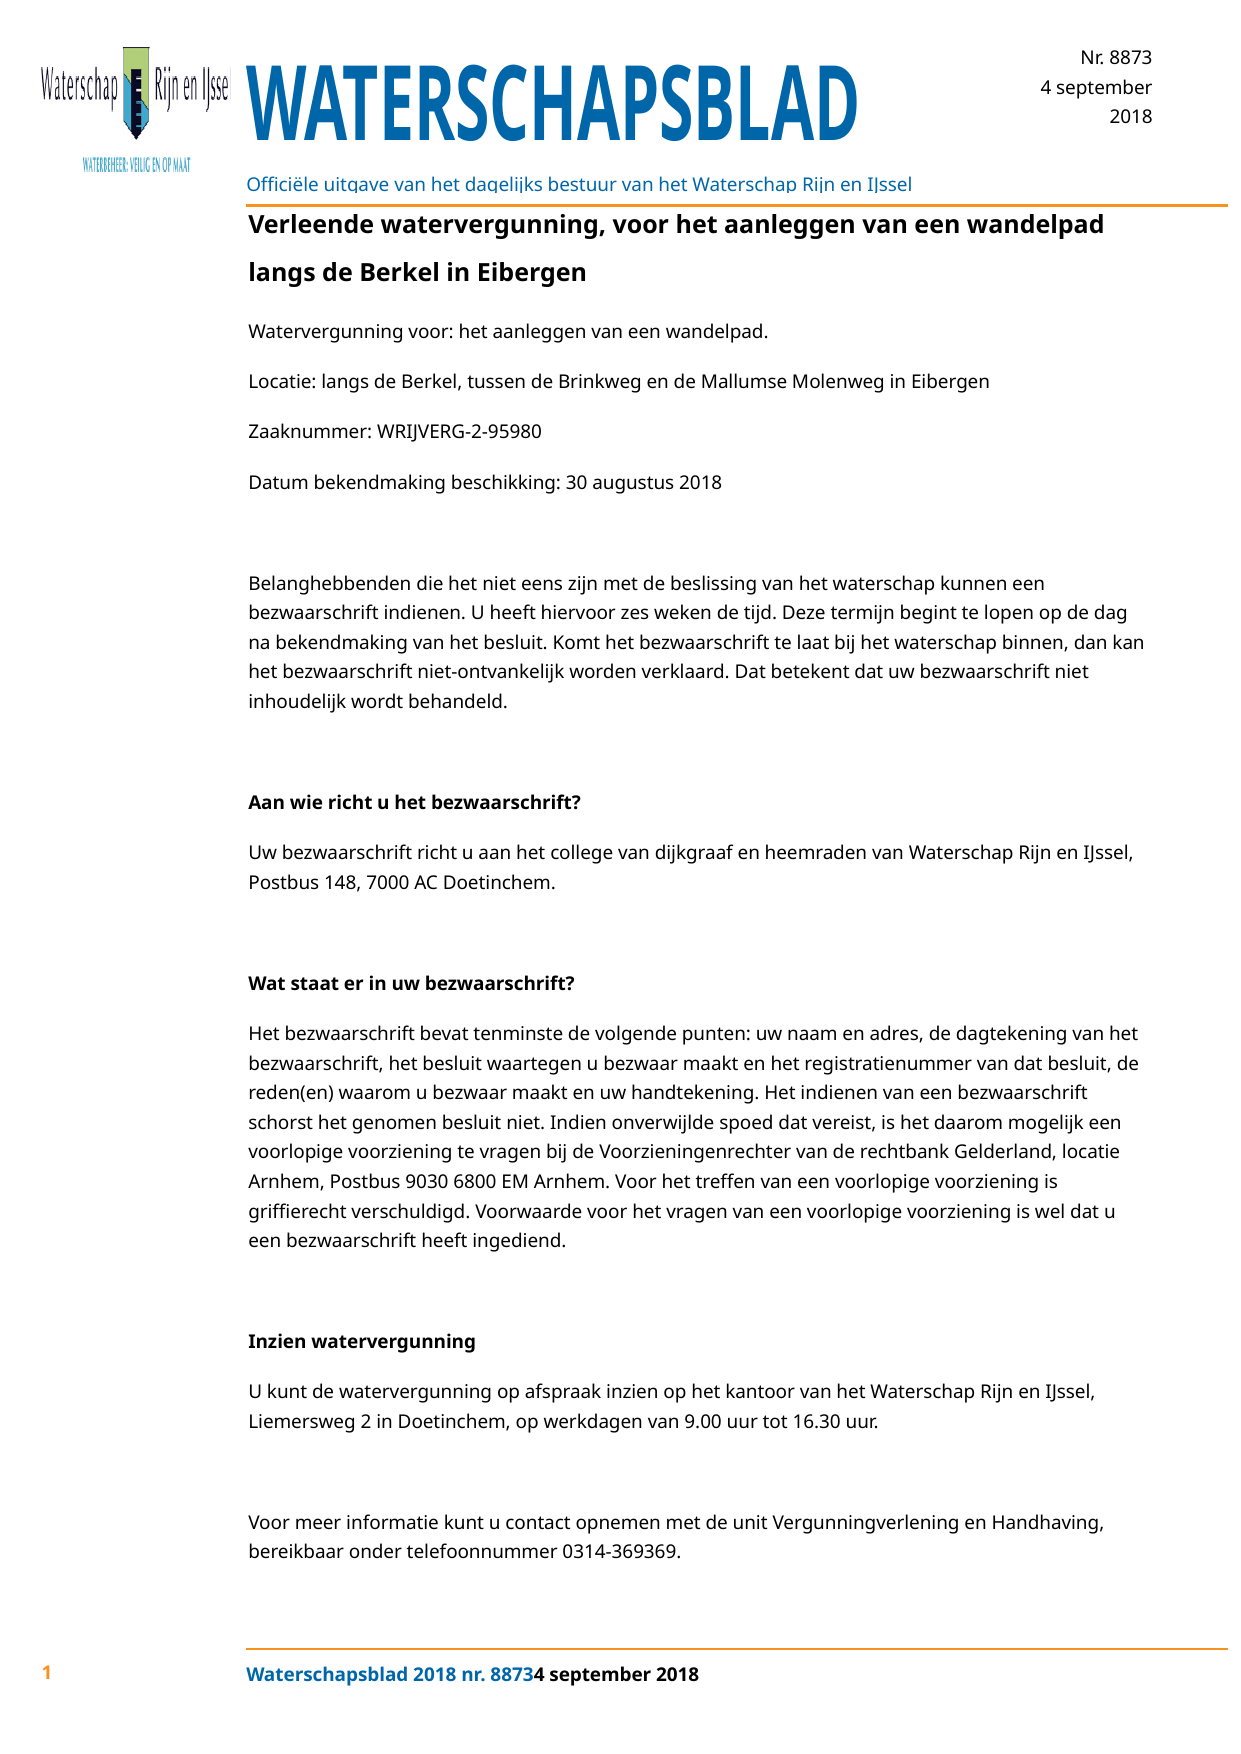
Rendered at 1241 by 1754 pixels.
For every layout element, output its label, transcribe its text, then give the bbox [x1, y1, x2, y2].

picture [41, 47, 231, 172]
text Watervergunning voor: het aanleggen van een wandelpad. [248, 318, 1152, 344]
text Wat staat er in uw bezwaarschrift? [248, 970, 1152, 996]
text Belanghebbenden die het niet eens zijn met de beslissing van het waterschap kunnen een bezwaarschrift indienen. U heeft hiervoor zes weken de tijd. Deze termijn begint te lopen op de dag na bekendmaking van het besluit. Komt het bezwaarschrift te laat bij het waterschap binnen, dan kan het bezwaarschrift niet-ontvankelijk worden verklaard. Dat betekent dat uw bezwaarschrift niet inhoudelijk wordt behandeld. [248, 570, 1152, 714]
text Zaaknummer: WRIJVERG-2-95980 [248, 419, 1152, 444]
text Datum bekendmaking beschikking: 30 augustus 2018 [248, 469, 1152, 495]
text Locatie: langs de Berkel, tussen de Brinkweg en de Mallumse Molenweg in Eibergen [248, 368, 1152, 394]
text Voor meer informatie kunt u contact opnemen met de unit Vergunningverlening en Handhaving, bereikbaar onder telefoonnummer 0314-369369. [248, 1509, 1152, 1564]
text Inzien watervergunning [248, 1328, 1152, 1354]
text Uw bezwaarschrift richt u aan het college van dijkgraaf en heemraden van Waterschap Rijn en IJssel, Postbus 148, 7000 AC Doetinchem. [248, 839, 1152, 895]
text Het bezwaarschrift bevat tenminste de volgende punten: uw naam en adres, de dagtekening van het bezwaarschrift, het besluit waartegen u bezwaar maakt en het registratienummer van dat besluit, de reden(en) waarom u bezwaar maakt en uw handtekening. Het indienen van een bezwaarschrift schorst het genomen besluit niet. Indien onverwijlde spoed dat vereist, is het daarom mogelijk een voorlopige voorziening te vragen bij de Voorzieningenrechter van de rechtbank Gelderland, locatie Arnhem, Postbus 9030 6800 EM Arnhem. Voor het treffen van een voorlopige voorziening is griffierecht verschuldigd. Voorwaarde voor het vragen van een voorlopige voorziening is wel dat u een bezwaarschrift heeft ingediend. [248, 1020, 1152, 1253]
text U kunt de watervergunning op afspraak inzien op het kantoor van het Waterschap Rijn en IJssel, Liemersweg 2 in Doetinchem, op werkdagen van 9.00 uur tot 16.30 uur. [248, 1379, 1152, 1434]
text Aan wie richt u het bezwaarschrift? [248, 789, 1152, 815]
text Verleende watervergunning, voor het aanleggen van een wandelpad langs de Berkel in Eibergen [248, 207, 1152, 288]
